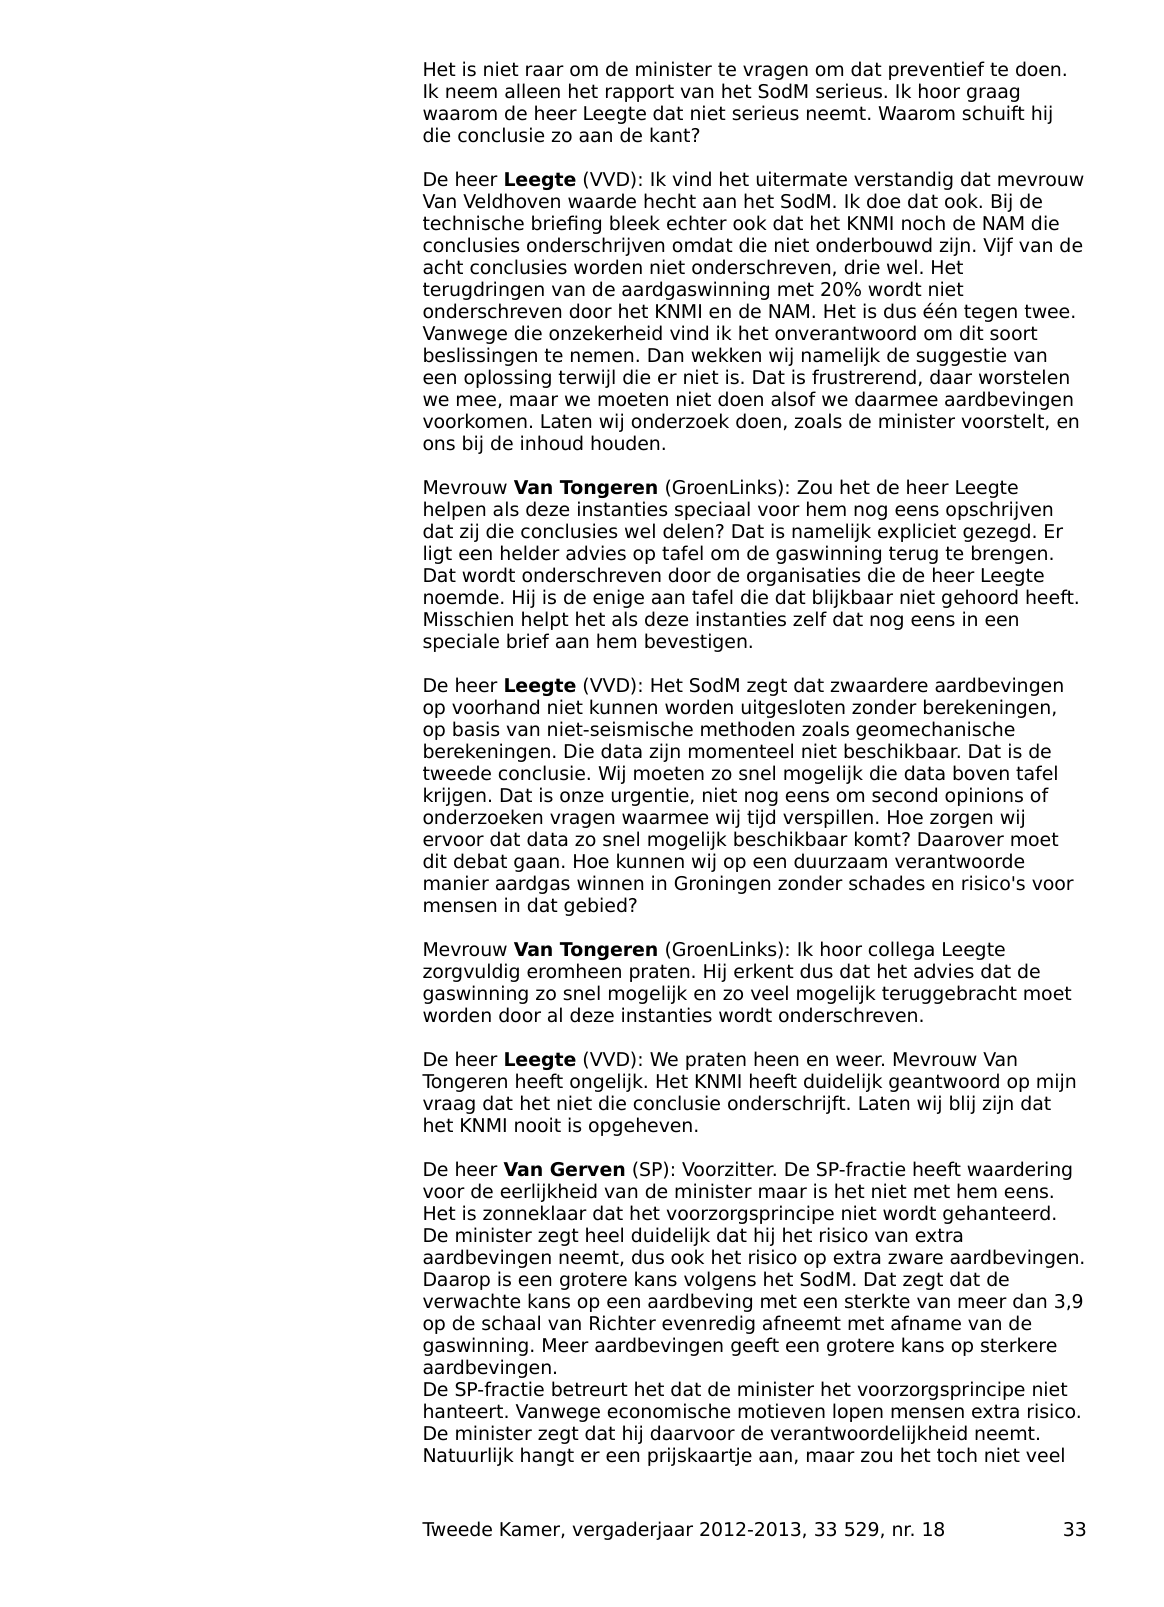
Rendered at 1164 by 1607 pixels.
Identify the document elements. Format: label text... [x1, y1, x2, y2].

text Het is niet raar om de minister te vragen om dat preventief te doen. Ik neem alleen het rapport van het SodM serieus. Ik hoor graag waarom de heer Leegte dat niet serieus neemt. Waarom schuift hij die conclusie zo aan de kant? [422, 59, 1087, 147]
text De heer Van Gerven (SP): Voorzitter. De SP-fractie heeft waardering voor de eerlijkheid van de minister maar is het niet met hem eens. Het is zonneklaar dat het voorzorgsprincipe niet wordt gehanteerd. De minister zegt heel duidelijk dat hij het risico van extra aardbevingen neemt, dus ook het risico op extra zware aardbevingen. Daarop is een grotere kans volgens het SodM. Dat zegt dat de verwachte kans op een aardbeving met een sterkte van meer dan 3,9 op de schaal van Richter evenredig afneemt met afname van de gaswinning. Meer aardbevingen geeft een grotere kans op sterkere aardbevingen. [422, 1159, 1087, 1379]
text Mevrouw Van Tongeren (GroenLinks): Ik hoor collega Leegte zorgvuldig eromheen praten. Hij erkent dus dat het advies dat de gaswinning zo snel mogelijk en zo veel mogelijk teruggebracht moet worden door al deze instanties wordt onderschreven. [422, 939, 1087, 1027]
text De SP-fractie betreurt het dat de minister het voorzorgsprincipe niet hanteert. Vanwege economische motieven lopen mensen extra risico. De minister zegt dat hij daarvoor de verantwoordelijkheid neemt. Natuurlijk hangt er een prijskaartje aan, maar zou het toch niet veel [422, 1379, 1087, 1467]
text Mevrouw Van Tongeren (GroenLinks): Zou het de heer Leegte helpen als deze instanties speciaal voor hem nog eens opschrijven dat zij die conclusies wel delen? Dat is namelijk expliciet gezegd. Er ligt een helder advies op tafel om de gaswinning terug te brengen. Dat wordt onderschreven door de organisaties die de heer Leegte noemde. Hij is de enige aan tafel die dat blijkbaar niet gehoord heeft. Misschien helpt het als deze instanties zelf dat nog eens in een speciale brief aan hem bevestigen. [422, 477, 1087, 653]
text De heer Leegte (VVD): We praten heen en weer. Mevrouw Van Tongeren heeft ongelijk. Het KNMI heeft duidelijk geantwoord op mijn vraag dat het niet die conclusie onderschrijft. Laten wij blij zijn dat het KNMI nooit is opgeheven. [422, 1049, 1087, 1137]
text De heer Leegte (VVD): Het SodM zegt dat zwaardere aardbevingen op voorhand niet kunnen worden uitgesloten zonder berekeningen, op basis van niet-seismische methoden zoals geomechanische berekeningen. Die data zijn momenteel niet beschikbaar. Dat is de tweede conclusie. Wij moeten zo snel mogelijk die data boven tafel krijgen. Dat is onze urgentie, niet nog eens om second opinions of onderzoeken vragen waarmee wij tijd verspillen. Hoe zorgen wij ervoor dat data zo snel mogelijk beschikbaar komt? Daarover moet dit debat gaan. Hoe kunnen wij op een duurzaam verantwoorde manier aardgas winnen in Groningen zonder schades en risico's voor mensen in dat gebied? [422, 675, 1087, 917]
text De heer Leegte (VVD): Ik vind het uitermate verstandig dat mevrouw Van Veldhoven waarde hecht aan het SodM. Ik doe dat ook. Bij de technische briefing bleek echter ook dat het KNMI noch de NAM die conclusies onderschrijven omdat die niet onderbouwd zijn. Vijf van de acht conclusies worden niet onderschreven, drie wel. Het terugdringen van de aardgaswinning met 20% wordt niet onderschreven door het KNMI en de NAM. Het is dus één tegen twee. Vanwege die onzekerheid vind ik het onverantwoord om dit soort beslissingen te nemen. Dan wekken wij namelijk de suggestie van een oplossing terwijl die er niet is. Dat is frustrerend, daar worstelen we mee, maar we moeten niet doen alsof we daarmee aardbevingen voorkomen. Laten wij onderzoek doen, zoals de minister voorstelt, en ons bij de inhoud houden. [422, 169, 1087, 455]
